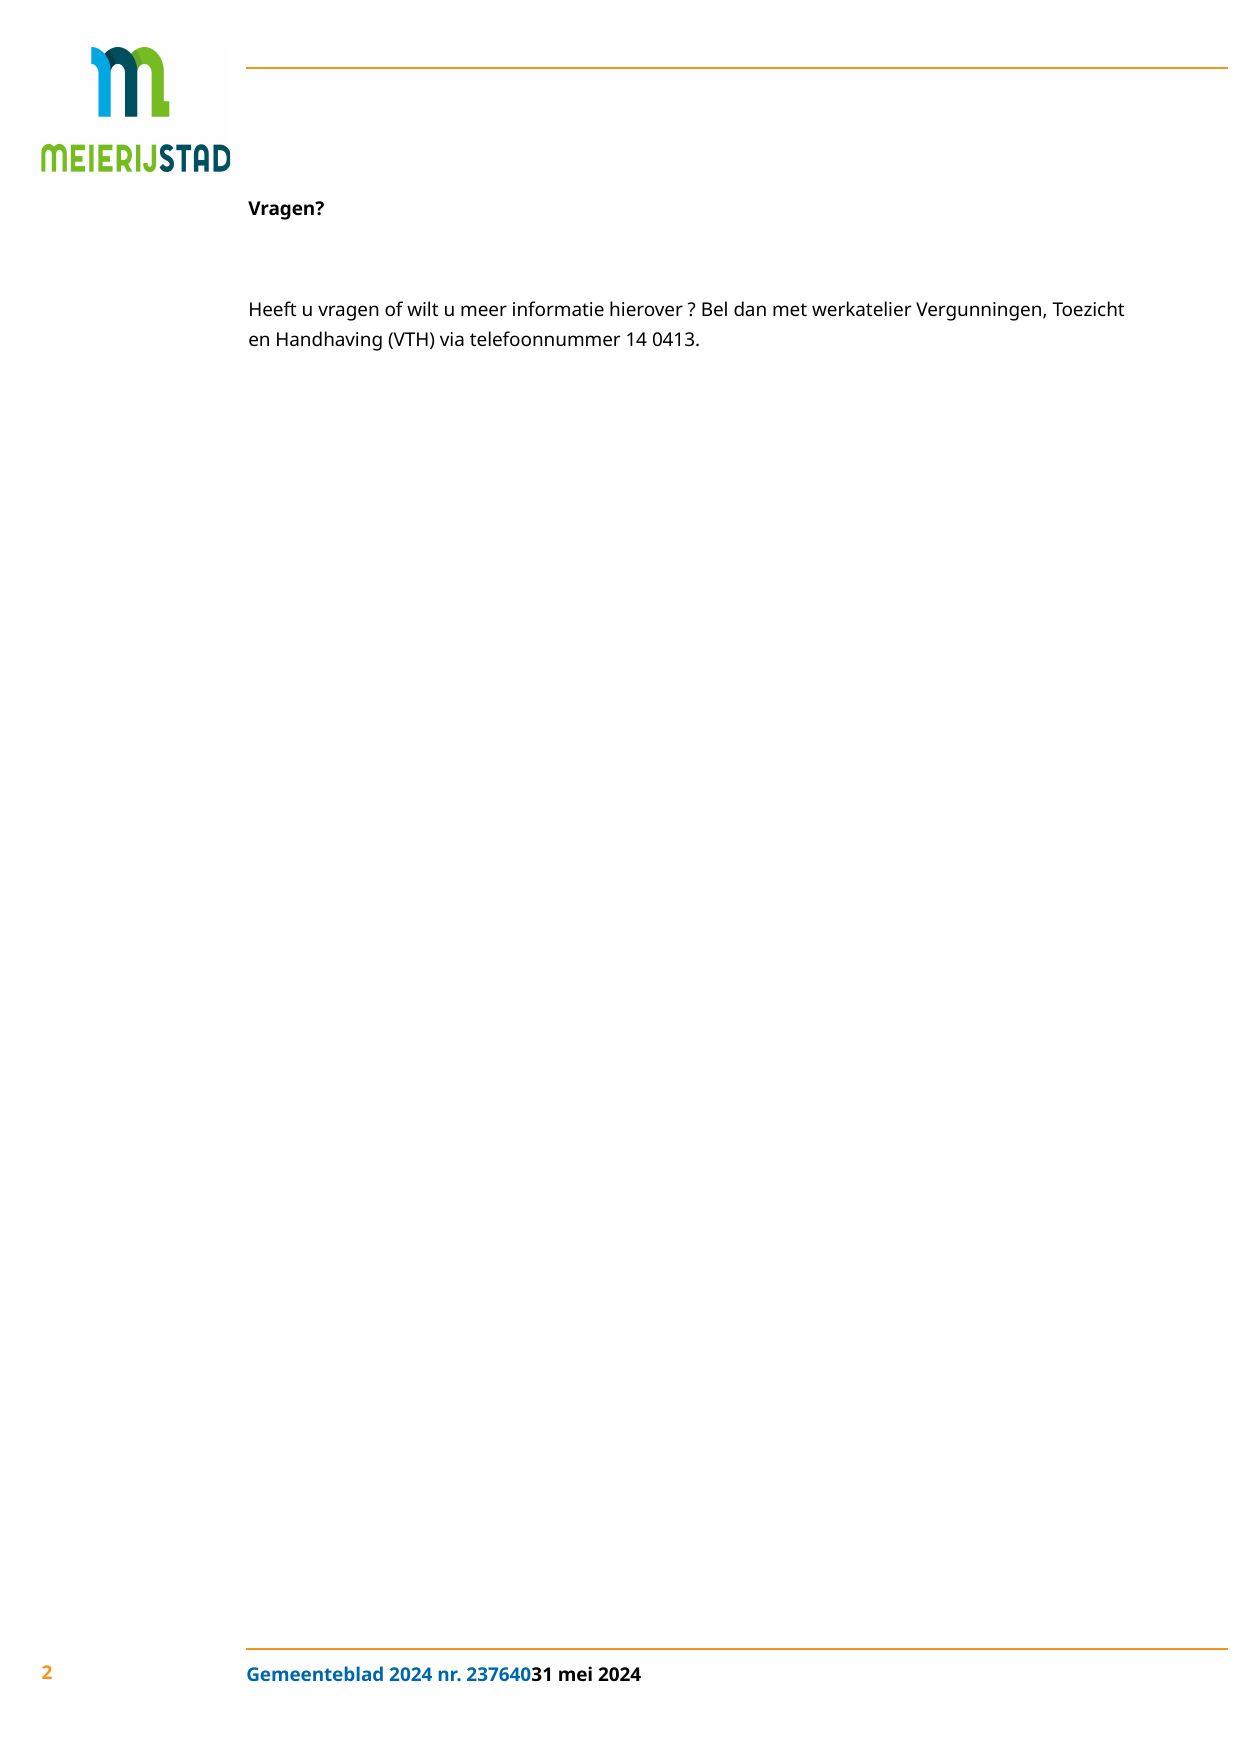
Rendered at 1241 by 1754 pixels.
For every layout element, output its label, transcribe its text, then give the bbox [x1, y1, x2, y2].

text Vragen? [248, 196, 1152, 221]
picture [41, 47, 231, 172]
text Heeft u vragen of wilt u meer informatie hierover ? Bel dan met werkatelier Vergunningen, Toezicht en Handhaving (VTH) via telefoonnummer 14 0413. [248, 296, 1152, 352]
